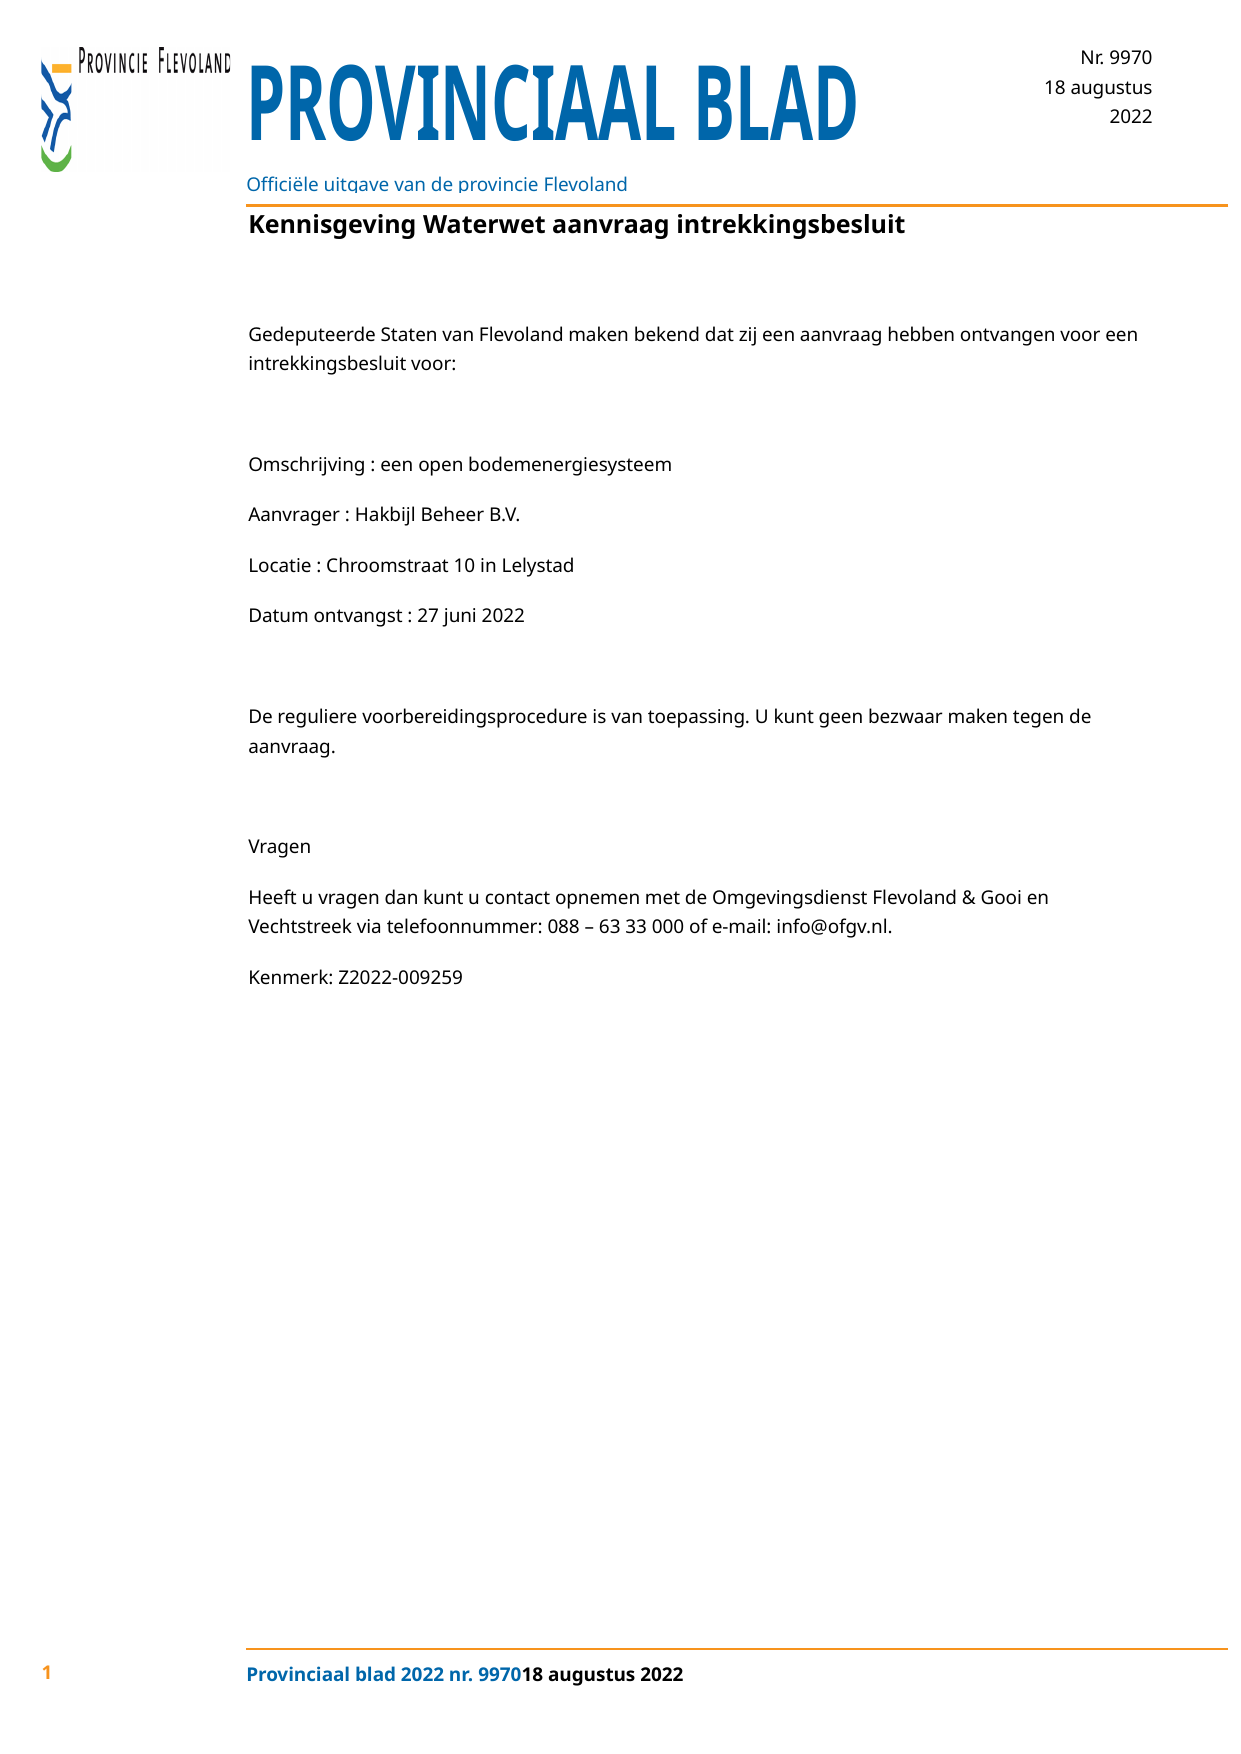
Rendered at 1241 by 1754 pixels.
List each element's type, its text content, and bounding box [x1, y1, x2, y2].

text Gedeputeerde Staten van Flevoland maken bekend dat zij een aanvraag hebben ontvangen voor een intrekkingsbesluit voor: [248, 321, 1152, 376]
text Locatie : Chroomstraat 10 in Lelystad [248, 552, 1152, 578]
text Aanvrager : Hakbijl Beheer B.V. [248, 502, 1152, 527]
text Kennisgeving Waterwet aanvraag intrekkingsbesluit [248, 207, 1152, 241]
text Heeft u vragen dan kunt u contact opnemen met de Omgevingsdienst Flevoland & Gooi en Vechtstreek via telefoonnummer: 088 – 63 33 000 of e-mail: info@ofgv.nl. [248, 884, 1152, 939]
picture [41, 47, 231, 172]
text Omschrijving : een open bodemenergiesysteem [248, 451, 1152, 477]
text De reguliere voorbereidingsprocedure is van toepassing. U kunt geen bezwaar maken tegen de aanvraag. [248, 703, 1152, 758]
text Kenmerk: Z2022-009259 [248, 964, 1152, 990]
text Vragen [248, 834, 1152, 859]
text Datum ontvangst : 27 juni 2022 [248, 602, 1152, 628]
